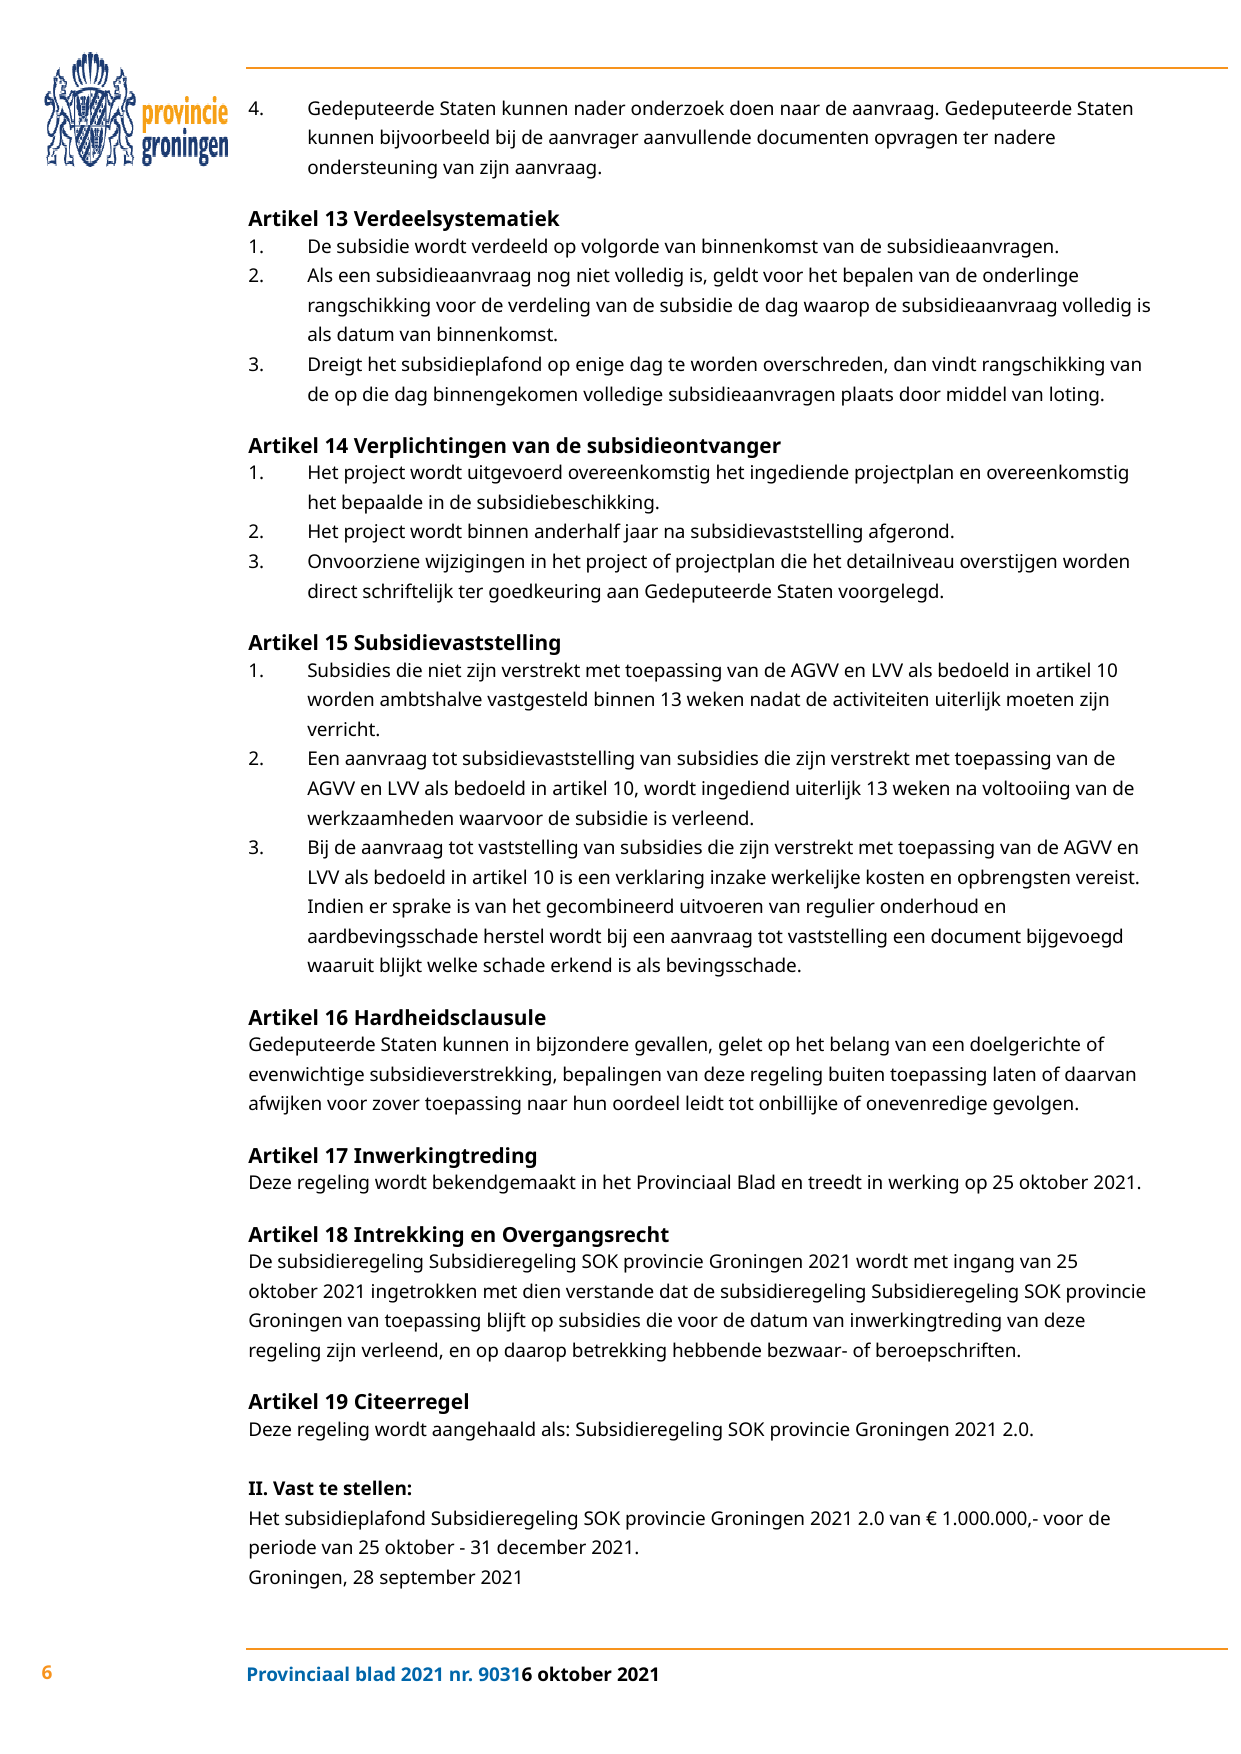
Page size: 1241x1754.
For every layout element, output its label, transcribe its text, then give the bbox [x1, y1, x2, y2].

text II. Vast te stellen: [248, 1475, 1152, 1501]
list Het project wordt binnen anderhalf jaar na subsidievaststelling afgerond. [248, 519, 1152, 544]
text Deze regeling wordt aangehaald als: Subsidieregeling SOK provincie Groningen 2021 2.0. [248, 1416, 1152, 1442]
list Als een subsidieaanvraag nog niet volledig is, geldt voor het bepalen van de onderlinge rangschikking voor de verdeling van de subsidie de dag waarop de subsidieaanvraag volledig is als datum van binnenkomst. [248, 262, 1152, 347]
list Gedeputeerde Staten kunnen nader onderzoek doen naar de aanvraag. Gedeputeerde Staten kunnen bijvoorbeeld bij de aanvrager aanvullende documenten opvragen ter nadere ondersteuning van zijn aanvraag. [248, 95, 1152, 180]
text De subsidieregeling Subsidieregeling SOK provincie Groningen 2021 wordt met ingang van 25 oktober 2021 ingetrokken met dien verstande dat de subsidieregeling Subsidieregeling SOK provincie Groningen van toepassing blijft op subsidies die voor de datum van inwerkingtreding van deze regeling zijn verleend, en op daarop betrekking hebbende bezwaar- of beroepschriften. [248, 1248, 1152, 1363]
list Dreigt het subsidieplafond op enige dag te worden overschreden, dan vindt rangschikking van de op die dag binnengekomen volledige subsidieaanvragen plaats door middel van loting. [248, 351, 1152, 406]
text Artikel 14 Verplichtingen van de subsidieontvanger [248, 431, 1152, 459]
text Artikel 16 Hardheidsclausule [248, 1003, 1152, 1031]
list Het project wordt uitgevoerd overeenkomstig het ingediende projectplan en overeenkomstig het bepaalde in de subsidiebeschikking. [248, 459, 1152, 515]
list Subsidies die niet zijn verstrekt met toepassing van de AGVV en LVV als bedoeld in artikel 10 worden ambtshalve vastgesteld binnen 13 weken nadat de activiteiten uiterlijk moeten zijn verricht. [248, 657, 1152, 742]
text Deze regeling wordt bekendgemaakt in het Provinciaal Blad en treedt in werking op 25 oktober 2021. [248, 1169, 1152, 1195]
text Groningen, 28 september 2021 [248, 1564, 1152, 1589]
text Artikel 15 Subsidievaststelling [248, 628, 1152, 657]
text Artikel 18 Intrekking en Overgangsrecht [248, 1220, 1152, 1248]
text Het subsidieplafond Subsidieregeling SOK provincie Groningen 2021 2.0 van € 1.000.000,- voor de periode van 25 oktober - 31 december 2021. [248, 1505, 1152, 1560]
text Artikel 19 Citeerregel [248, 1387, 1152, 1416]
text Artikel 13 Verdeelsystematiek [248, 204, 1152, 233]
list Bij de aanvraag tot vaststelling van subsidies die zijn verstrekt met toepassing van de AGVV en LVV als bedoeld in artikel 10 is een verklaring inzake werkelijke kosten en opbrengsten vereist. Indien er sprake is van het gecombineerd uitvoeren van regulier onderhoud en aardbevingsschade herstel wordt bij een aanvraag tot vaststelling een document bijgevoegd waaruit blijkt welke schade erkend is als bevingsschade. [248, 834, 1152, 978]
list Onvoorziene wijzigingen in het project of projectplan die het detailniveau overstijgen worden direct schriftelijk ter goedkeuring aan Gedeputeerde Staten voorgelegd. [248, 548, 1152, 604]
list De subsidie wordt verdeeld op volgorde van binnenkomst van de subsidieaanvragen. [248, 233, 1152, 258]
picture [41, 47, 231, 172]
text Gedeputeerde Staten kunnen in bijzondere gevallen, gelet op het belang van een doelgerichte of evenwichtige subsidieverstrekking, bepalingen van deze regeling buiten toepassing laten of daarvan afwijken voor zover toepassing naar hun oordeel leidt tot onbillijke of onevenredige gevolgen. [248, 1031, 1152, 1116]
text Artikel 17 Inwerkingtreding [248, 1141, 1152, 1169]
list Een aanvraag tot subsidievaststelling van subsidies die zijn verstrekt met toepassing van de AGVV en LVV als bedoeld in artikel 10, wordt ingediend uiterlijk 13 weken na voltooiing van de werkzaamheden waarvoor de subsidie is verleend. [248, 746, 1152, 830]
